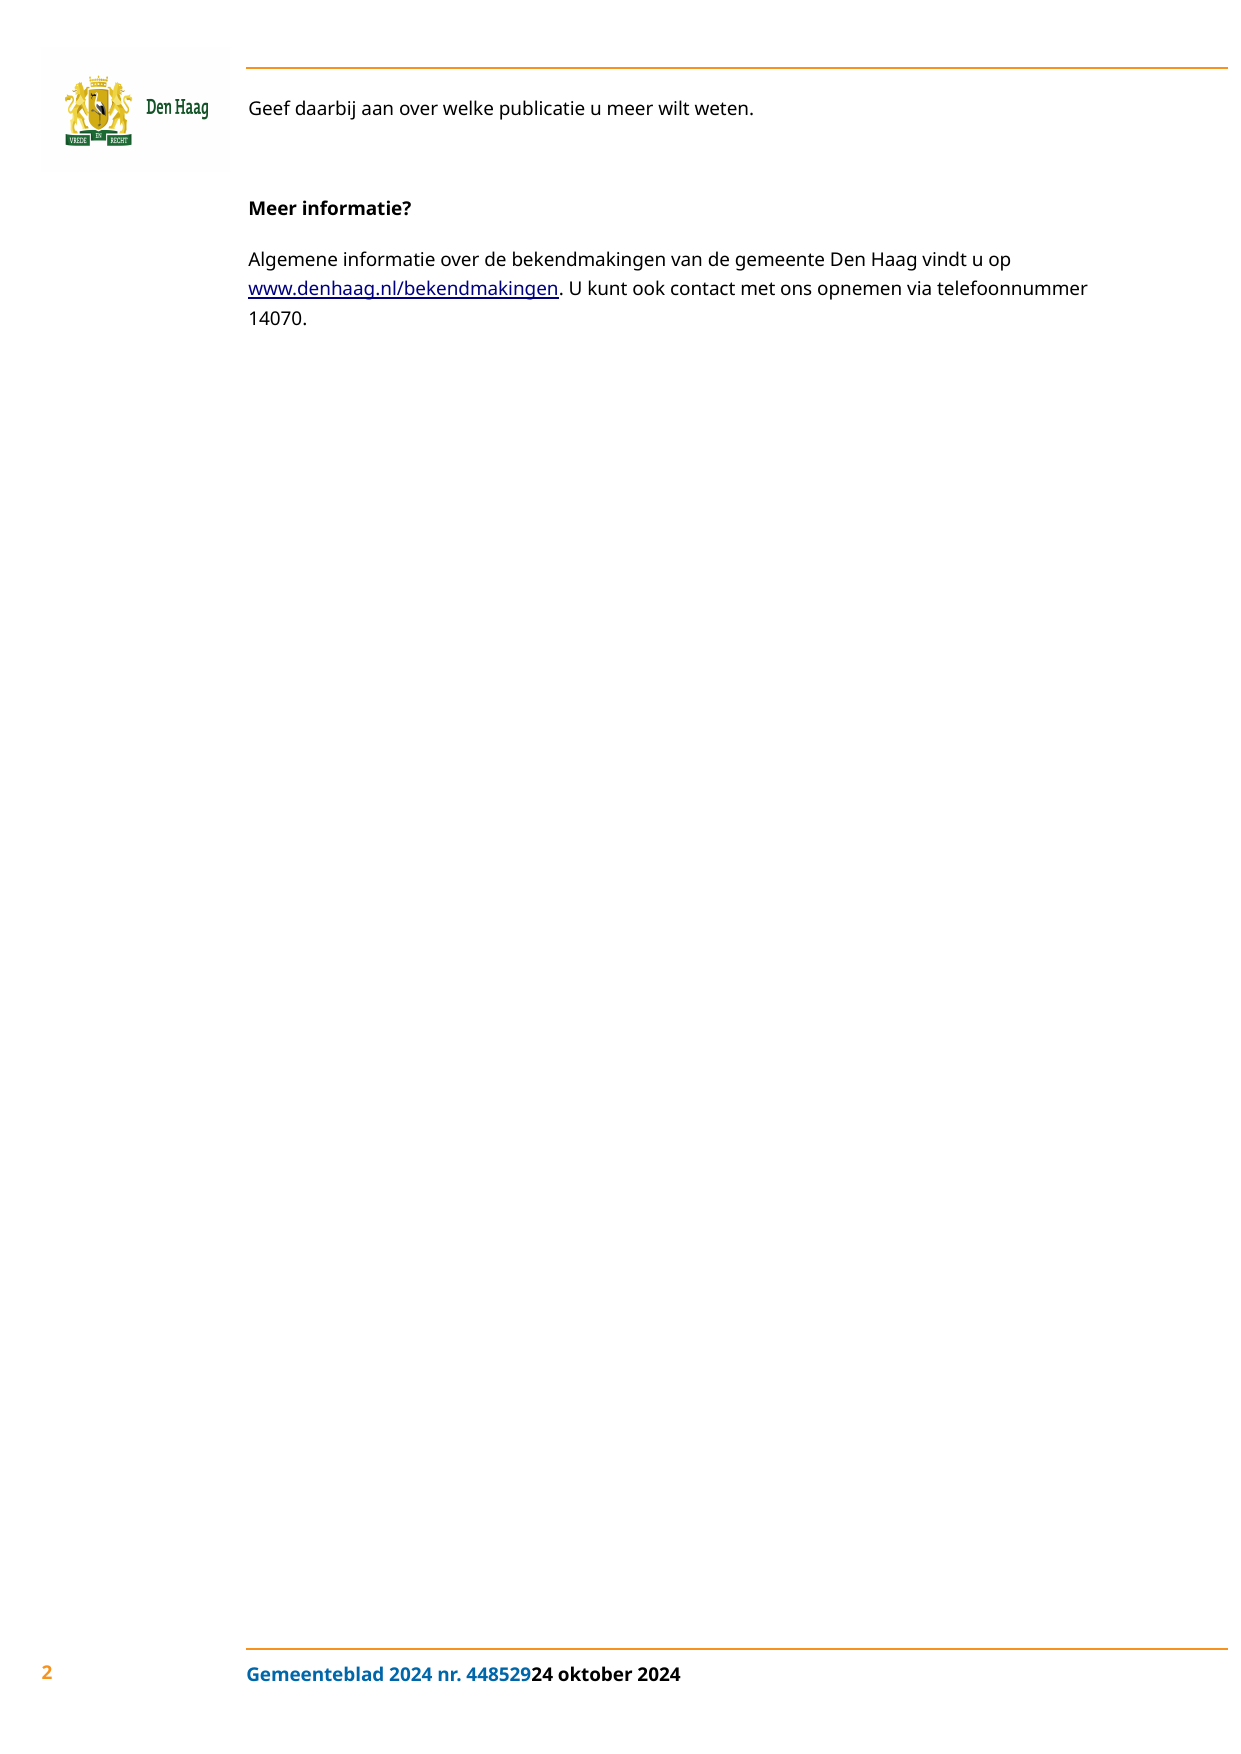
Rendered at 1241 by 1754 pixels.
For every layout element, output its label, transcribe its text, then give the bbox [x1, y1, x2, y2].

picture [41, 47, 231, 172]
text Geef daarbij aan over welke publicatie u meer wilt weten. [248, 95, 1152, 121]
text Algemene informatie over de bekendmakingen van de gemeente Den Haag vindt u op www.denhaag.nl/bekendmakingen. U kunt ook contact met ons opnemen via telefoonnummer 14070. [248, 246, 1152, 331]
text Meer informatie? [248, 196, 1152, 221]
